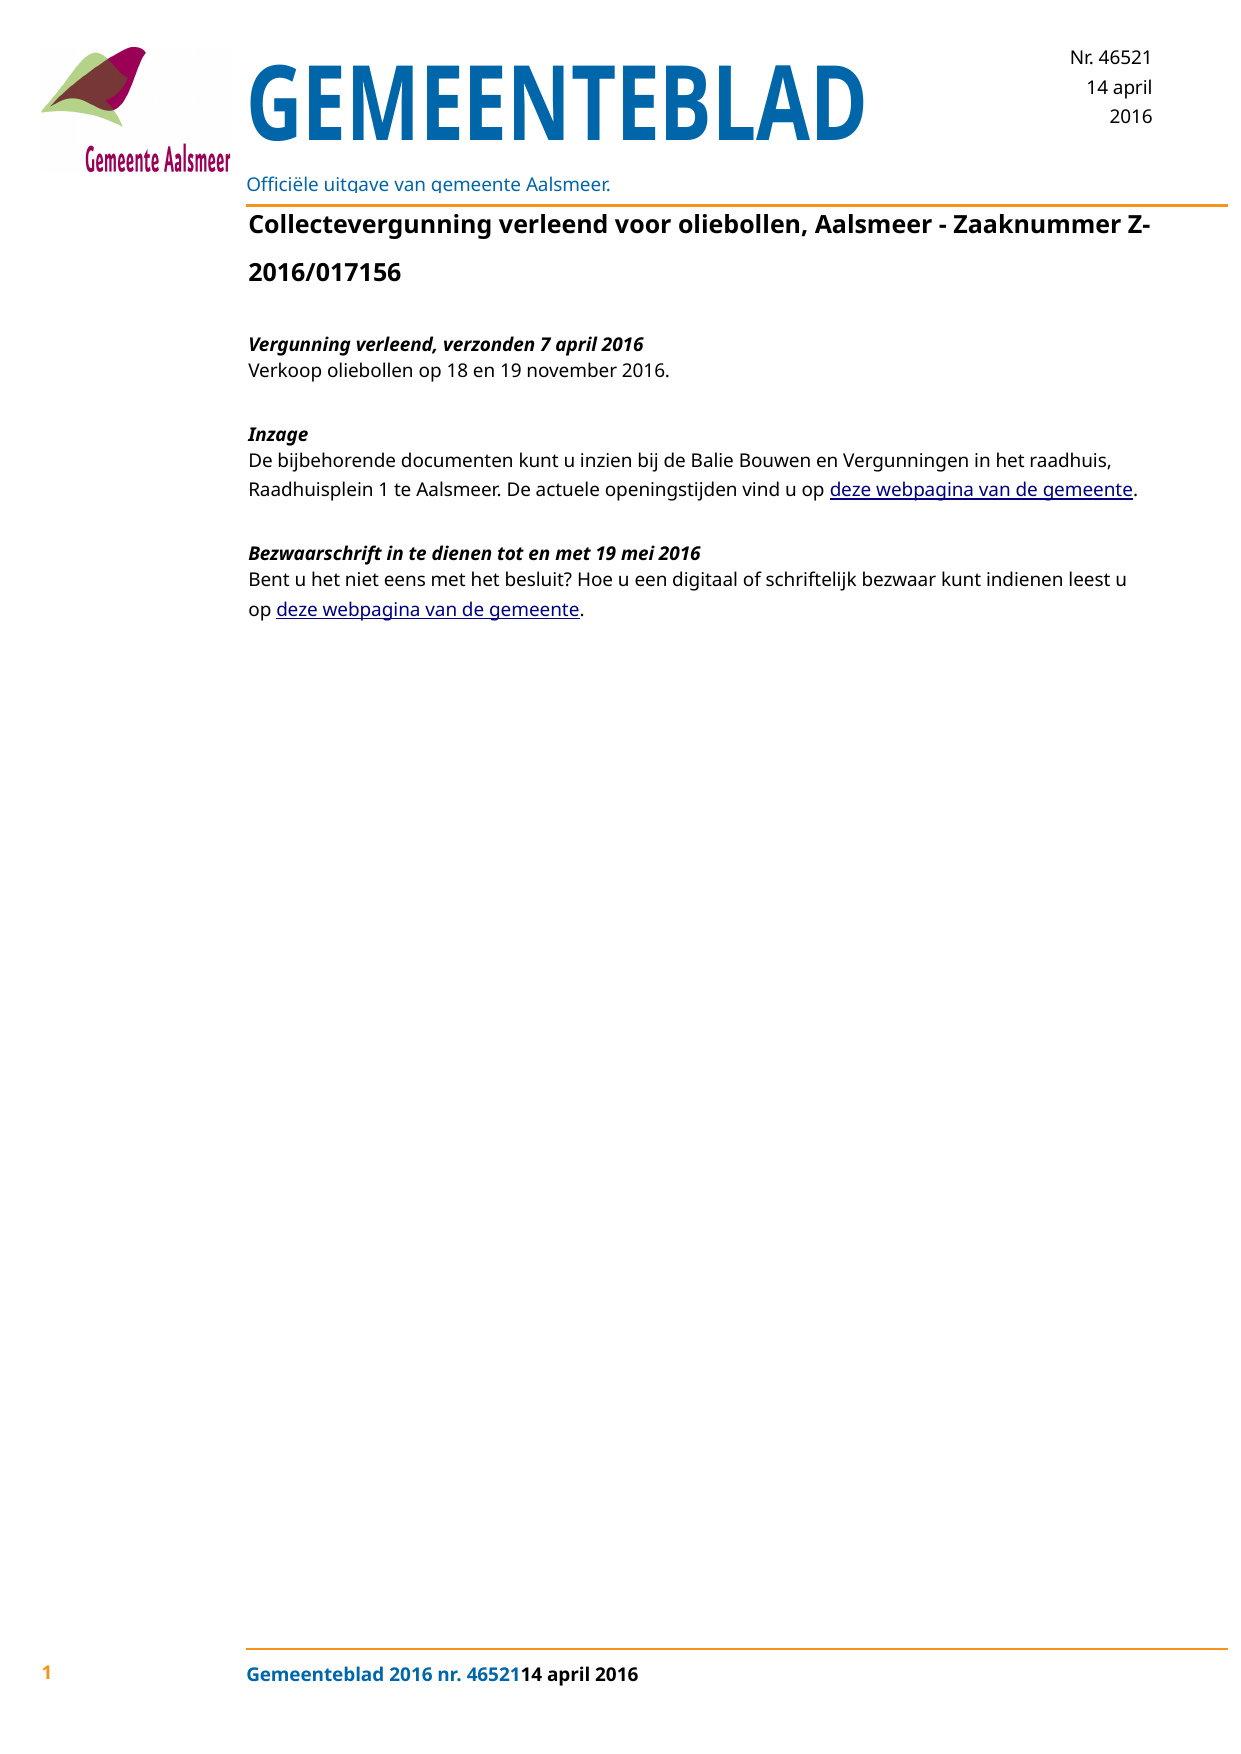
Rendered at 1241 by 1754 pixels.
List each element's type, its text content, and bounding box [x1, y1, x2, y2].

text Inzage [248, 421, 1152, 447]
text De bijbehorende documenten kunt u inzien bij de Balie Bouwen en Vergunningen in het raadhuis, Raadhuisplein 1 te Aalsmeer. De actuele openingstijden vind u op deze webpagina van de gemeente. [248, 447, 1152, 502]
text Collectevergunning verleend voor oliebollen, Aalsmeer - Zaaknummer Z-2016/017156 [248, 207, 1152, 288]
text Verkoop oliebollen op 18 en 19 november 2016. [248, 357, 1152, 383]
text Vergunning verleend, verzonden 7 april 2016 [248, 331, 1152, 357]
text Bent u het niet eens met het besluit? Hoe u een digitaal of schriftelijk bezwaar kunt indienen leest u op deze webpagina van de gemeente. [248, 566, 1152, 621]
text Bezwaarschrift in te dienen tot en met 19 mei 2016 [248, 540, 1152, 566]
picture [41, 47, 231, 172]
